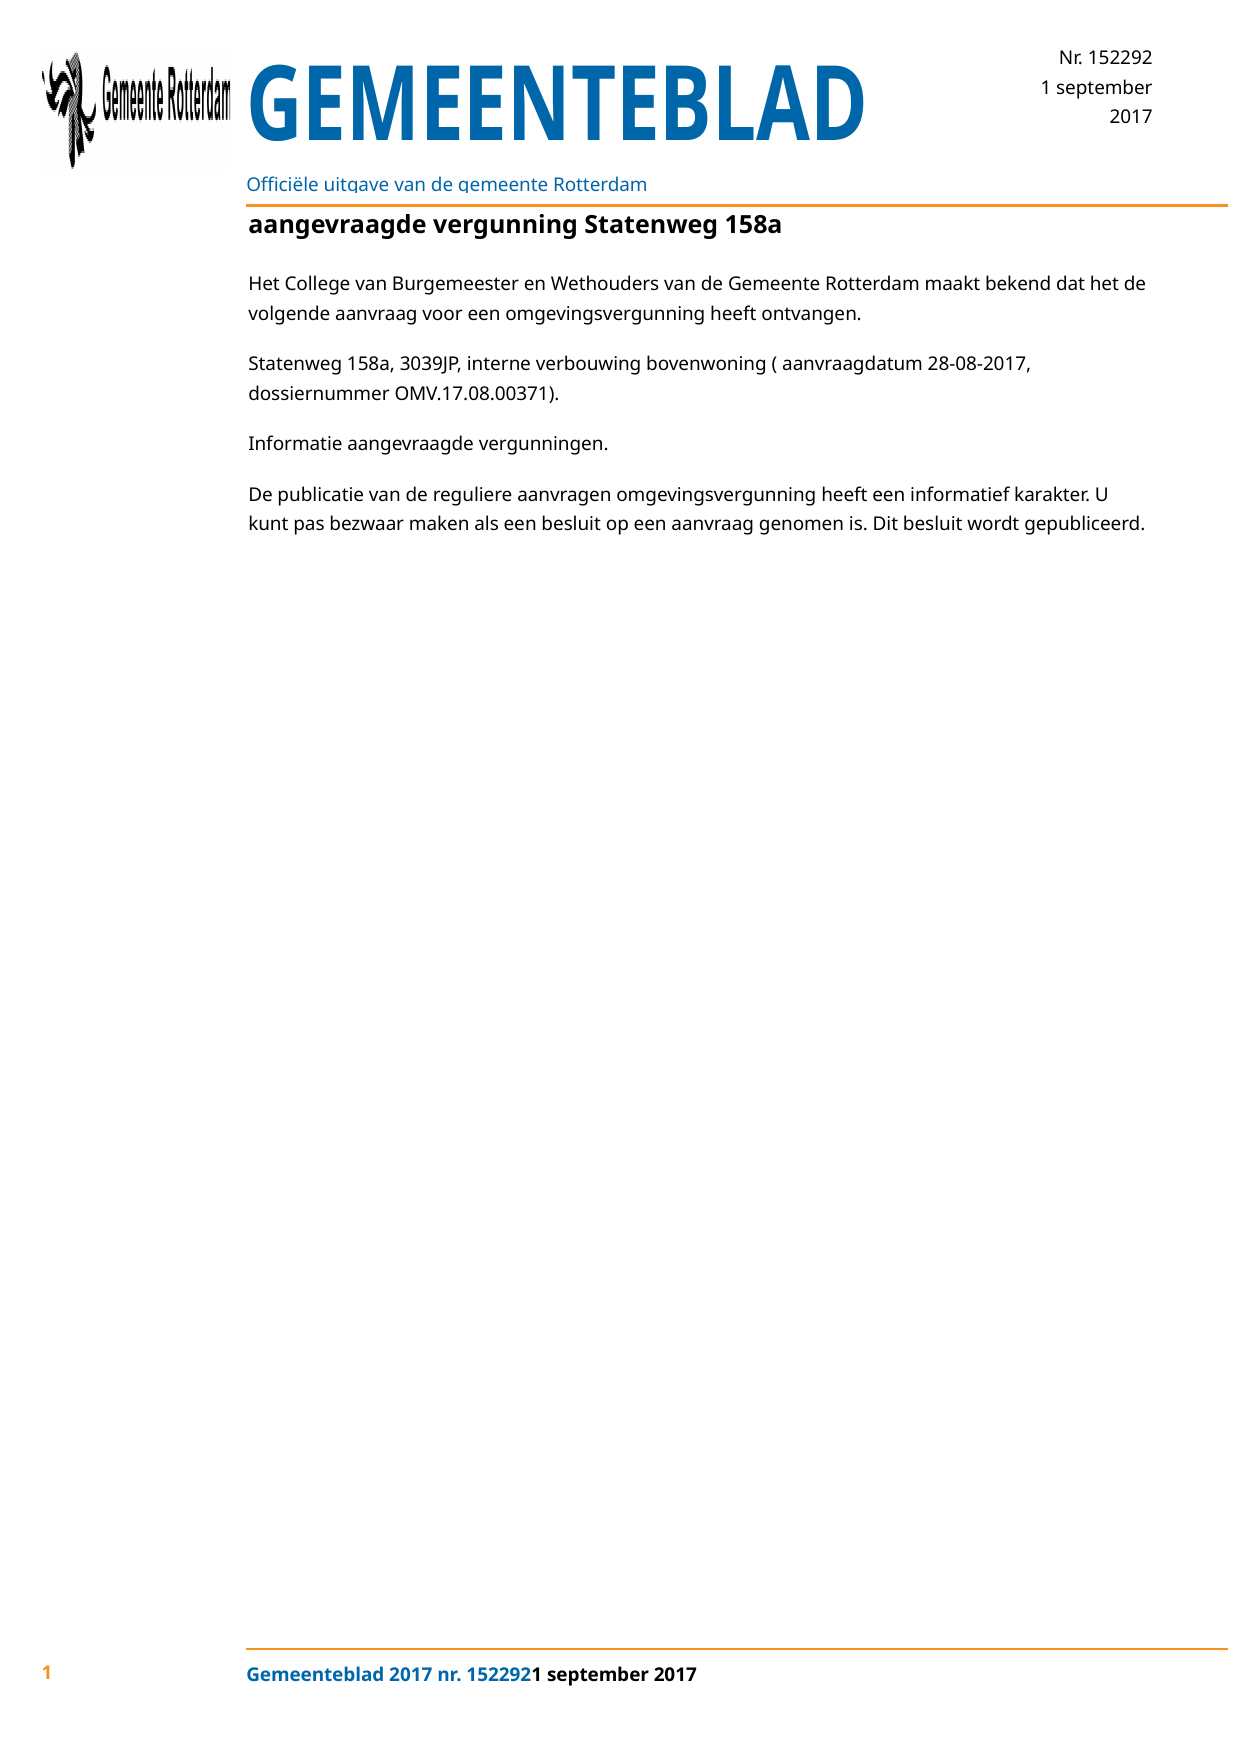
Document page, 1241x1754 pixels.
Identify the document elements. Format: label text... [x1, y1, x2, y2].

picture [41, 47, 231, 172]
text De publicatie van de reguliere aanvragen omgevingsvergunning heeft een informatief karakter. U kunt pas bezwaar maken als een besluit op een aanvraag genomen is. Dit besluit wordt gepubliceerd. [248, 481, 1152, 536]
text Het College van Burgemeester en Wethouders van de Gemeente Rotterdam maakt bekend dat het de volgende aanvraag voor een omgevingsvergunning heeft ontvangen. [248, 270, 1152, 326]
text Statenweg 158a, 3039JP, interne verbouwing bovenwoning ( aanvraagdatum 28-08-2017, dossiernummer OMV.17.08.00371). [248, 350, 1152, 406]
text aangevraagde vergunning Statenweg 158a [248, 207, 1152, 241]
text Informatie aangevraagde vergunningen. [248, 430, 1152, 456]
